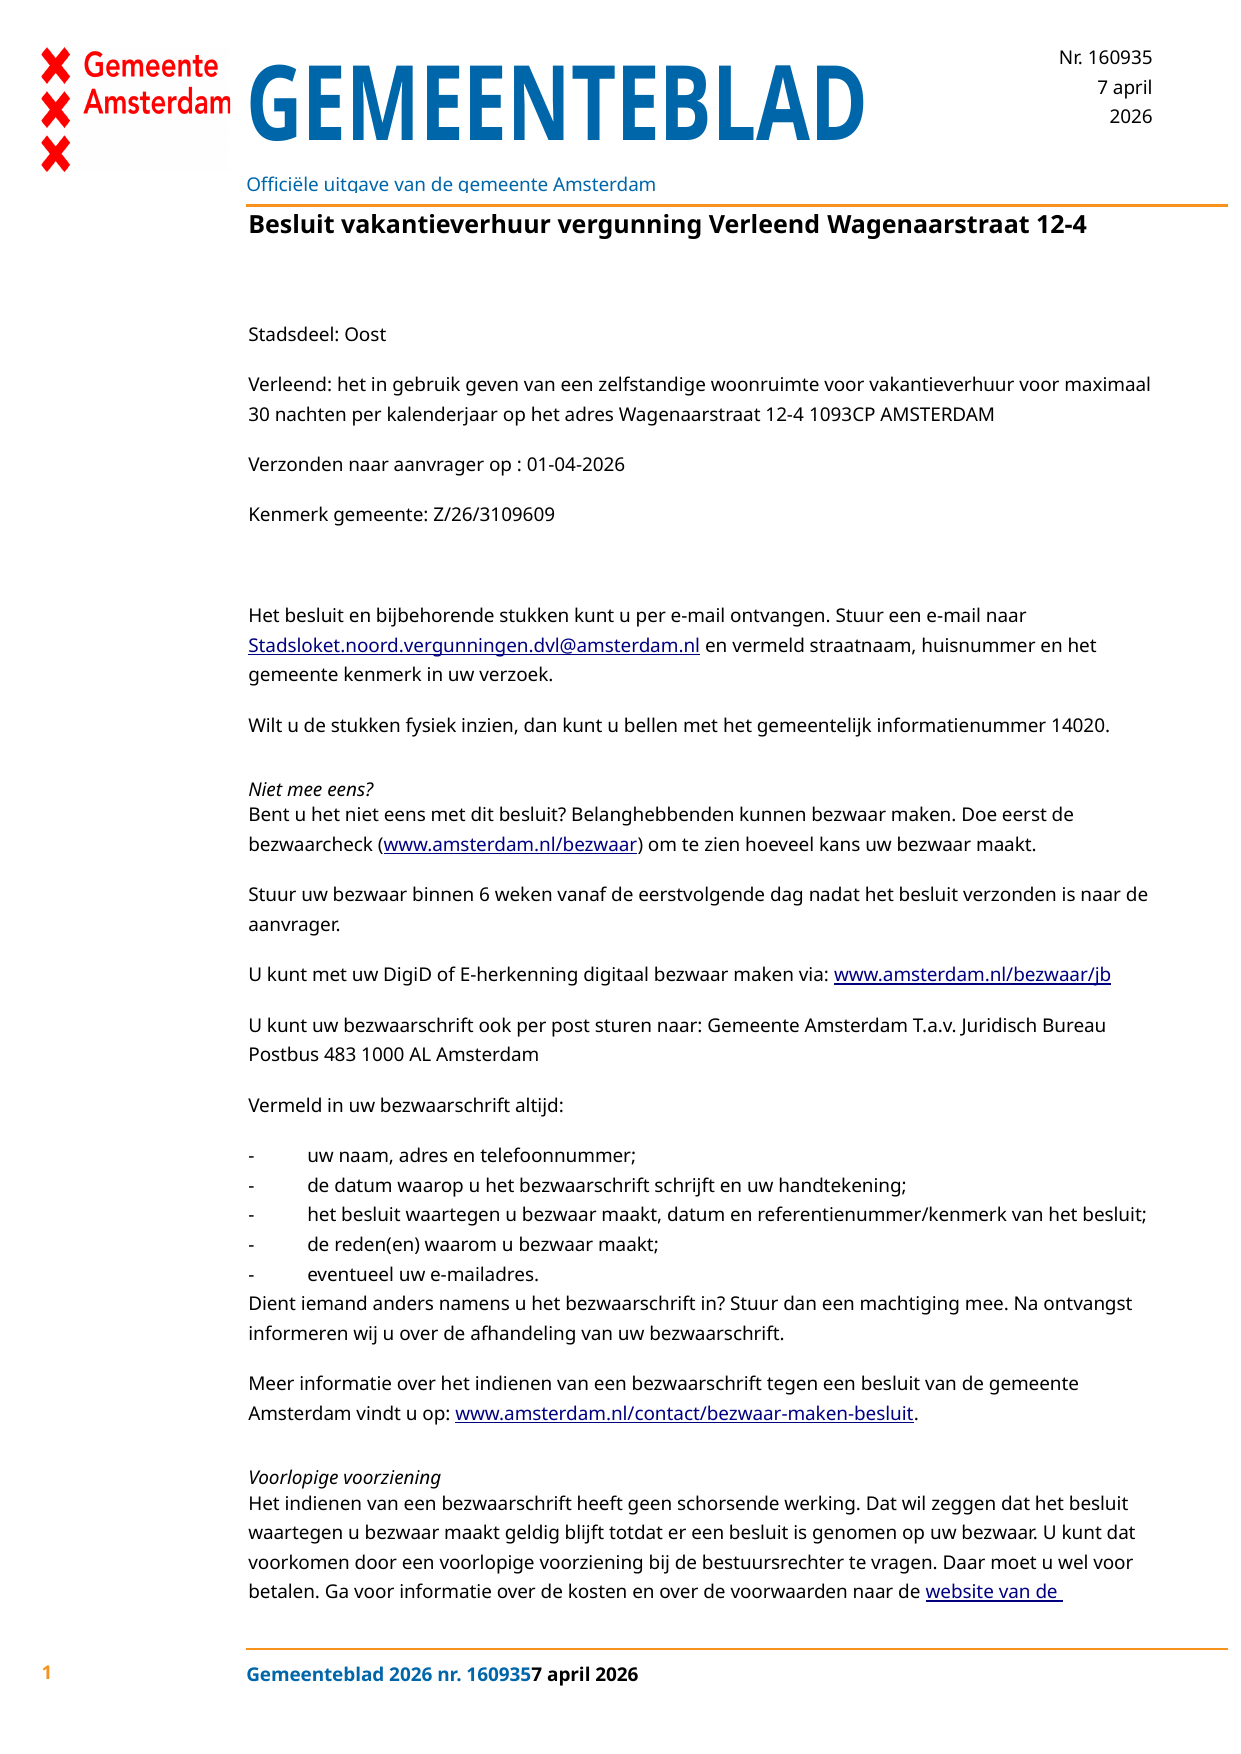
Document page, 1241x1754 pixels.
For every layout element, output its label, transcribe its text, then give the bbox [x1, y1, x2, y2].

list eventueel uw e-mailadres. [248, 1261, 1152, 1287]
text U kunt uw bezwaarschrift ook per post sturen naar: Gemeente Amsterdam T.a.v. Juridisch Bureau Postbus 483 1000 AL Amsterdam [248, 1012, 1152, 1067]
text Niet mee eens? [248, 776, 1152, 802]
list de reden(en) waarom u bezwaar maakt; [248, 1231, 1152, 1257]
picture [41, 47, 231, 172]
text Stadsdeel: Oost [248, 321, 1152, 346]
text Stuur uw bezwaar binnen 6 weken vanaf de eerstvolgende dag nadat het besluit verzonden is naar de aanvrager. [248, 882, 1152, 937]
text Voorlopige voorziening [248, 1464, 1152, 1490]
text Vermeld in uw bezwaarschrift altijd: [248, 1092, 1152, 1118]
text Dient iemand anders namens u het bezwaarschrift in? Stuur dan een machtiging mee. Na ontvangst informeren wij u over de afhandeling van uw bezwaarschrift. [248, 1290, 1152, 1346]
text Verleend: het in gebruik geven van een zelfstandige woonruimte voor vakantieverhuur voor maximaal 30 nachten per kalenderjaar op het adres Wagenaarstraat 12-4 1093CP AMSTERDAM [248, 371, 1152, 426]
text Het indienen van een bezwaarschrift heeft geen schorsende werking. Dat wil zeggen dat het besluit waartegen u bezwaar maakt geldig blijft totdat er een besluit is genomen op uw bezwaar. U kunt dat voorkomen door een voorlopige voorziening bij de bestuursrechter te vragen. Daar moet u wel voor betalen. Ga voor informatie over de kosten en over de voorwaarden naar de website van de [248, 1490, 1152, 1604]
list de datum waarop u het bezwaarschrift schrijft en uw handtekening; [248, 1172, 1152, 1198]
text Besluit vakantieverhuur vergunning Verleend Wagenaarstraat 12-4 [248, 207, 1152, 241]
list het besluit waartegen u bezwaar maakt, datum en referentienummer/kenmerk van het besluit; [248, 1202, 1152, 1227]
text Het besluit en bijbehorende stukken kunt u per e-mail ontvangen. Stuur een e-mail naar Stadsloket.noord.vergunningen.dvl@amsterdam.nl en vermeld straatnaam, huisnummer en het gemeente kenmerk in uw verzoek. [248, 602, 1152, 687]
text Verzonden naar aanvrager op : 01-04-2026 [248, 451, 1152, 477]
text Meer informatie over het indienen van een bezwaarschrift tegen een besluit van de gemeente Amsterdam vindt u op: www.amsterdam.nl/contact/bezwaar-maken-besluit. [248, 1370, 1152, 1426]
text Bent u het niet eens met dit besluit? Belanghebbenden kunnen bezwaar maken. Doe eerst de bezwaarcheck (www.amsterdam.nl/bezwaar) om te zien hoeveel kans uw bezwaar maakt. [248, 802, 1152, 857]
text Kenmerk gemeente: Z/26/3109609 [248, 502, 1152, 527]
list uw naam, adres en telefoonnummer; [248, 1142, 1152, 1168]
text Wilt u de stukken fysiek inzien, dan kunt u bellen met het gemeentelijk informatienummer 14020. [248, 712, 1152, 738]
text U kunt met uw DigiD of E-herkenning digitaal bezwaar maken via: www.amsterdam.nl/bezwaar/jb [248, 962, 1152, 987]
